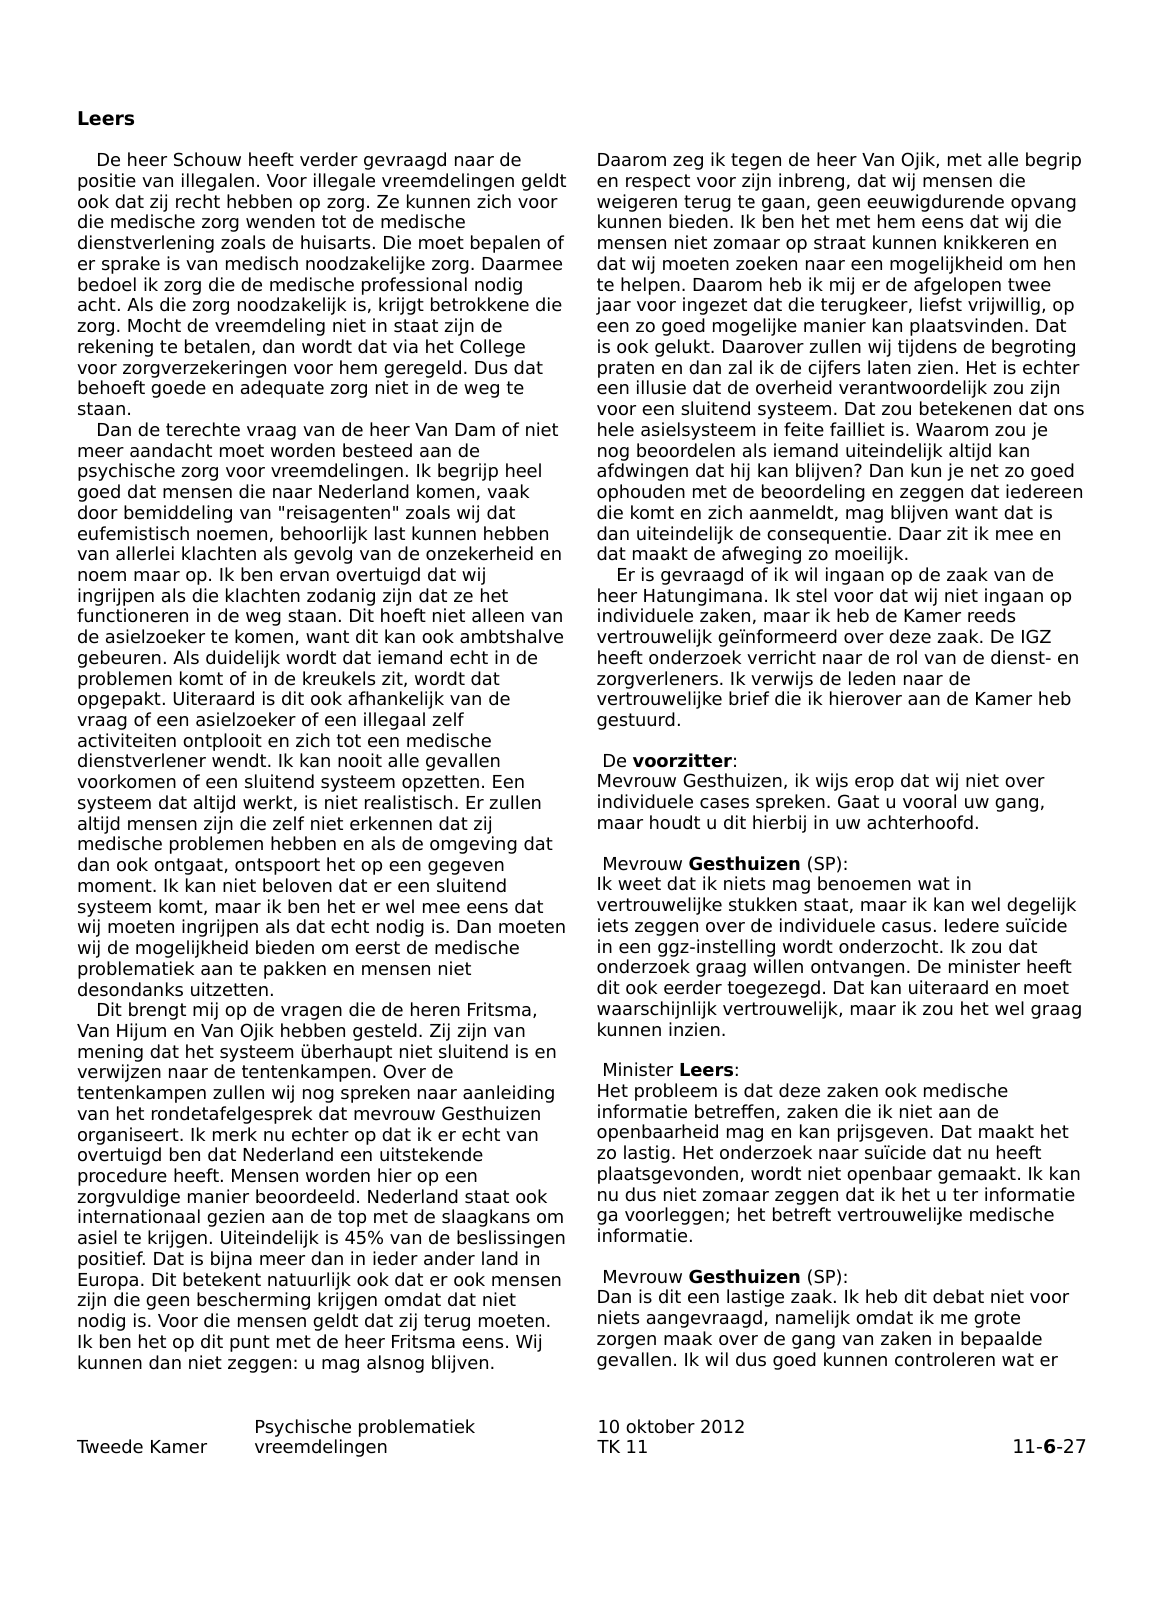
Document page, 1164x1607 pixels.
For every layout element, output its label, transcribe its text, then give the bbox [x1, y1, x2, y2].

text Daarom zeg ik tegen de heer Van Ojik, met alle begrip en respect voor zijn inbreng, dat wij mensen die weigeren terug te gaan, geen eeuwigdurende opvang kunnen bieden. Ik ben het met hem eens dat wij die mensen niet zomaar op straat kunnen knikkeren en dat wij moeten zoeken naar een mogelijkheid om hen te helpen. Daarom heb ik mij er de afgelopen twee jaar voor ingezet dat die terugkeer, liefst vrijwillig, op een zo goed mogelijke manier kan plaatsvinden. Dat is ook gelukt. Daarover zullen wij tijdens de begroting praten en dan zal ik de cijfers laten zien. Het is echter een illusie dat de overheid verantwoordelijk zou zijn voor een sluitend systeem. Dat zou betekenen dat ons hele asielsysteem in feite failliet is. Waarom zou je nog beoordelen als iemand uiteindelijk altijd kan afdwingen dat hij kan blijven? Dan kun je net zo goed ophouden met de beoordeling en zeggen dat iedereen die komt en zich aanmeldt, mag blijven want dat is dan uiteindelijk de consequentie. Daar zit ik mee en dat maakt de afweging zo moeilijk. [596, 150, 1087, 565]
text Ik weet dat ik niets mag benoemen wat in vertrouwelijke stukken staat, maar ik kan wel degelijk iets zeggen over de individuele casus. Iedere suïcide in een ggz-instelling wordt onderzocht. Ik zou dat onderzoek graag willen ontvangen. De minister heeft dit ook eerder toegezegd. Dat kan uiteraard en moet waarschijnlijk vertrouwelijk, maar ik zou het wel graag kunnen inzien. [596, 874, 1087, 1040]
text Mevrouw Gesthuizen (SP): [596, 853, 1087, 874]
text Dan is dit een lastige zaak. Ik heb dit debat niet voor niets aangevraagd, namelijk omdat ik me grote zorgen maak over de gang van zaken in bepaalde gevallen. Ik wil dus goed kunnen controleren wat er [596, 1287, 1087, 1370]
text De voorzitter: [596, 751, 1087, 771]
text De heer Schouw heeft verder gevraagd naar de positie van illegalen. Voor illegale vreemdelingen geldt ook dat zij recht hebben op zorg. Ze kunnen zich voor die medische zorg wenden tot de medische dienstverlening zoals de huisarts. Die moet bepalen of er sprake is van medisch noodzakelijke zorg. Daarmee bedoel ik zorg die de medische professional nodig acht. Als die zorg noodzakelijk is, krijgt betrokkene die zorg. Mocht de vreemdeling niet in staat zijn de rekening te betalen, dan wordt dat via het College voor zorgverzekeringen voor hem geregeld. Dus dat behoeft goede en adequate zorg niet in de weg te staan. [77, 150, 567, 420]
text Het probleem is dat deze zaken ook medische informatie betreffen, zaken die ik niet aan de openbaarheid mag en kan prijsgeven. Dat maakt het zo lastig. Het onderzoek naar suïcide dat nu heeft plaatsgevonden, wordt niet openbaar gemaakt. Ik kan nu dus niet zomaar zeggen dat ik het u ter informatie ga voorleggen; het betreft vertrouwelijke medische informatie. [596, 1081, 1087, 1247]
text Mevrouw Gesthuizen (SP): [596, 1267, 1087, 1287]
text Er is gevraagd of ik wil ingaan op de zaak van de heer Hatungimana. Ik stel voor dat wij niet ingaan op individuele zaken, maar ik heb de Kamer reeds vertrouwelijk geïnformeerd over deze zaak. De IGZ heeft onderzoek verricht naar de rol van de dienst- en zorgverleners. Ik verwijs de leden naar de vertrouwelijke brief die ik hierover aan de Kamer heb gestuurd. [596, 565, 1087, 731]
text Dit brengt mij op de vragen die de heren Fritsma, Van Hijum en Van Ojik hebben gesteld. Zij zijn van mening dat het systeem überhaupt niet sluitend is en verwijzen naar de tentenkampen. Over de tentenkampen zullen wij nog spreken naar aanleiding van het rondetafelgesprek dat mevrouw Gesthuizen organiseert. Ik merk nu echter op dat ik er echt van overtuigd ben dat Nederland een uitstekende procedure heeft. Mensen worden hier op een zorgvuldige manier beoordeeld. Nederland staat ook internationaal gezien aan de top met de slaagkans om asiel te krijgen. Uiteindelijk is 45% van de beslissingen positief. Dat is bijna meer dan in ieder ander land in Europa. Dit betekent natuurlijk ook dat er ook mensen zijn die geen bescherming krijgen omdat dat niet nodig is. Voor die mensen geldt dat zij terug moeten. Ik ben het op dit punt met de heer Fritsma eens. Wij kunnen dan niet zeggen: u mag alsnog blijven. [77, 1000, 567, 1373]
text Mevrouw Gesthuizen, ik wijs erop dat wij niet over individuele cases spreken. Gaat u vooral uw gang, maar houdt u dit hierbij in uw achterhoofd. [596, 771, 1087, 833]
text Minister Leers: [596, 1060, 1087, 1081]
text Dan de terechte vraag van de heer Van Dam of niet meer aandacht moet worden besteed aan de psychische zorg voor vreemdelingen. Ik begrijp heel goed dat mensen die naar Nederland komen, vaak door bemiddeling van "reisagenten" zoals wij dat eufemistisch noemen, behoorlijk last kunnen hebben van allerlei klachten als gevolg van de onzekerheid en noem maar op. Ik ben ervan overtuigd dat wij ingrijpen als die klachten zodanig zijn dat ze het functioneren in de weg staan. Dit hoeft niet alleen van de asielzoeker te komen, want dit kan ook ambtshalve gebeuren. Als duidelijk wordt dat iemand echt in de problemen komt of in de kreukels zit, wordt dat opgepakt. Uiteraard is dit ook afhankelijk van de vraag of een asielzoeker of een illegaal zelf activiteiten ontplooit en zich tot een medische dienstverlener wendt. Ik kan nooit alle gevallen voorkomen of een sluitend systeem opzetten. Een systeem dat altijd werkt, is niet realistisch. Er zullen altijd mensen zijn die zelf niet erkennen dat zij medische problemen hebben en als de omgeving dat dan ook ontgaat, ontspoort het op een gegeven moment. Ik kan niet beloven dat er een sluitend systeem komt, maar ik ben het er wel mee eens dat wij moeten ingrijpen als dat echt nodig is. Dan moeten wij de mogelijkheid bieden om eerst de medische problematiek aan te pakken en mensen niet desondanks uitzetten. [77, 420, 567, 1000]
